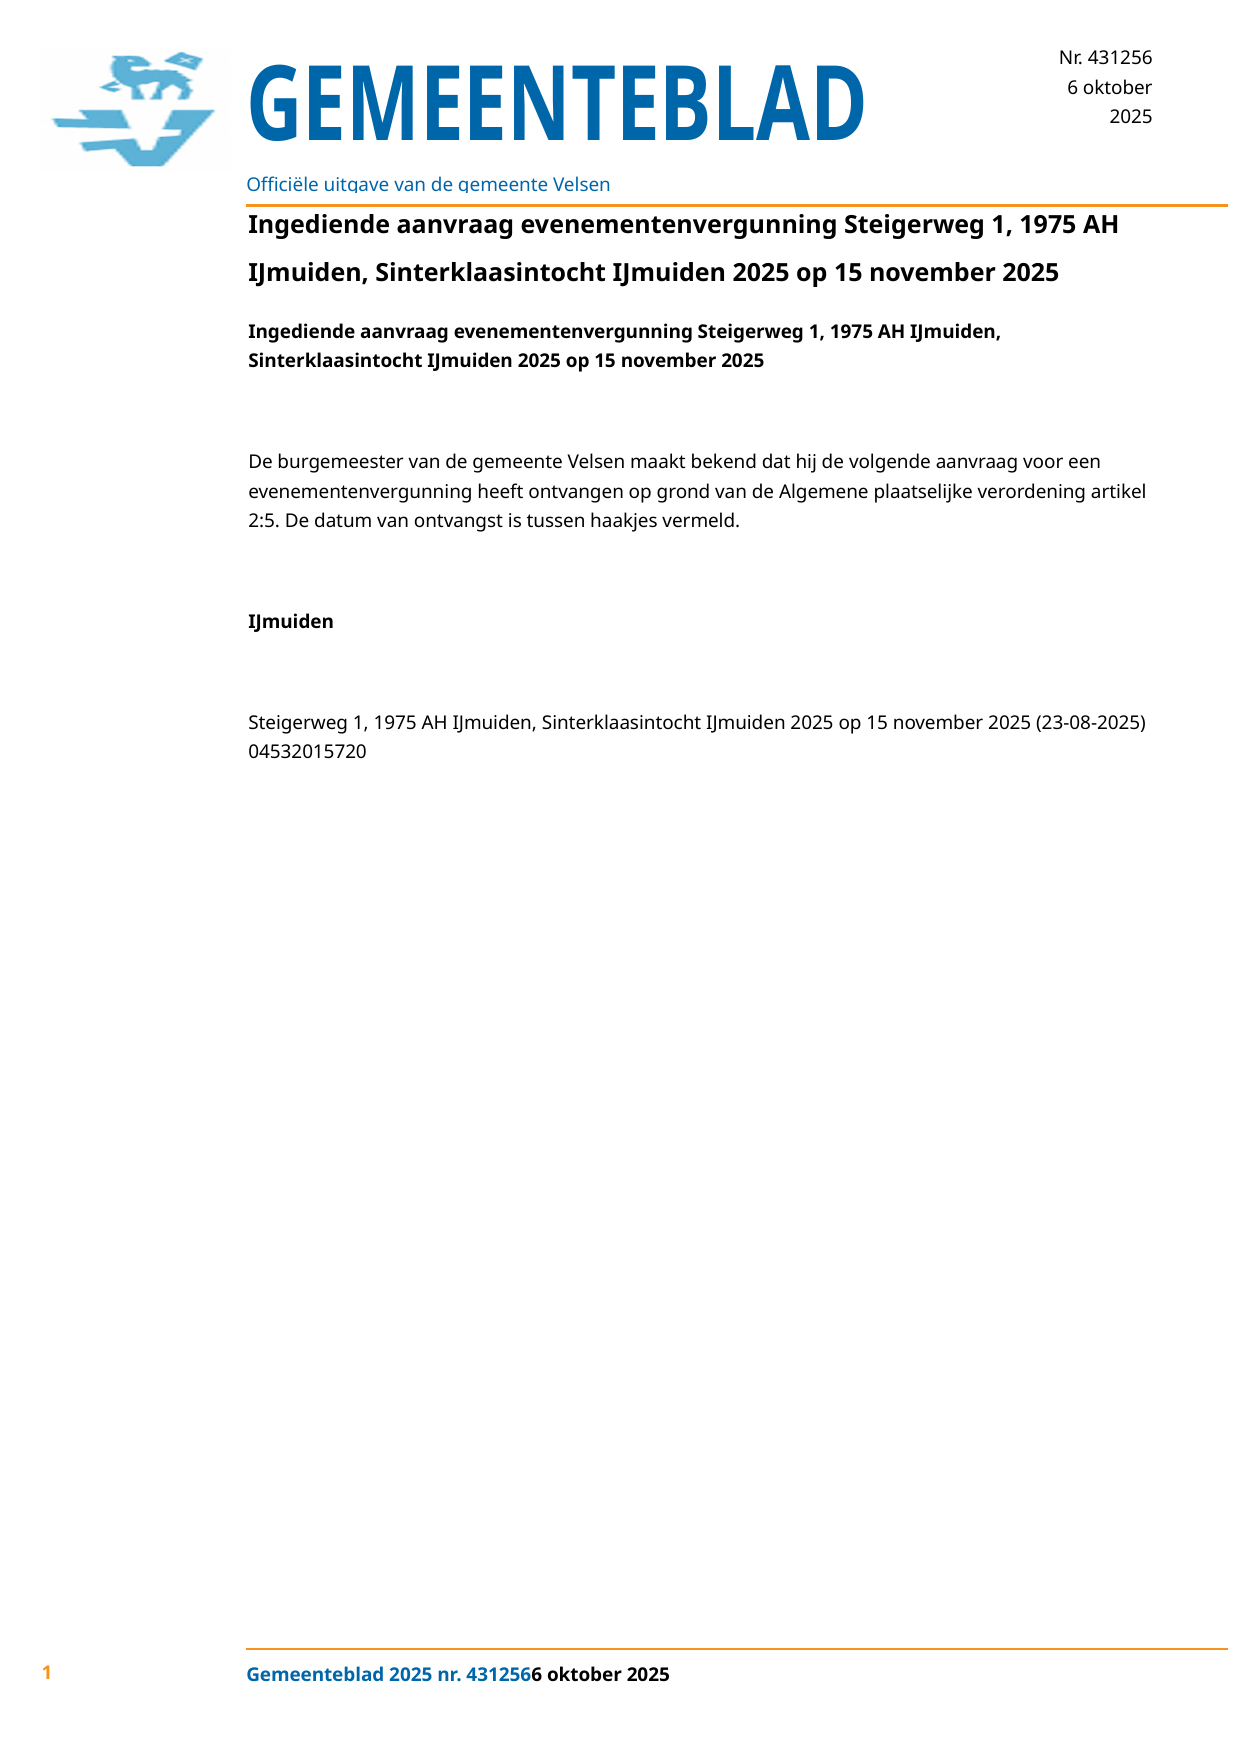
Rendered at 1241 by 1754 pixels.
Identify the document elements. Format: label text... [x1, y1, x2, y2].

text De burgemeester van de gemeente Velsen maakt bekend dat hij de volgende aanvraag voor een evenementenvergunning heeft ontvangen op grond van de Algemene plaatselijke verordening artikel 2:5. De datum van ontvangst is tussen haakjes vermeld. [248, 448, 1152, 533]
picture [41, 47, 231, 172]
text Ingediende aanvraag evenementenvergunning Steigerweg 1, 1975 AH IJmuiden, Sinterklaasintocht IJmuiden 2025 op 15 november 2025 [248, 318, 1152, 373]
text Ingediende aanvraag evenementenvergunning Steigerweg 1, 1975 AH IJmuiden, Sinterklaasintocht IJmuiden 2025 op 15 november 2025 [248, 207, 1152, 288]
text IJmuiden [248, 608, 1152, 634]
text Steigerweg 1, 1975 AH IJmuiden, Sinterklaasintocht IJmuiden 2025 op 15 november 2025 (23-08-2025) 04532015720 [248, 709, 1152, 764]
